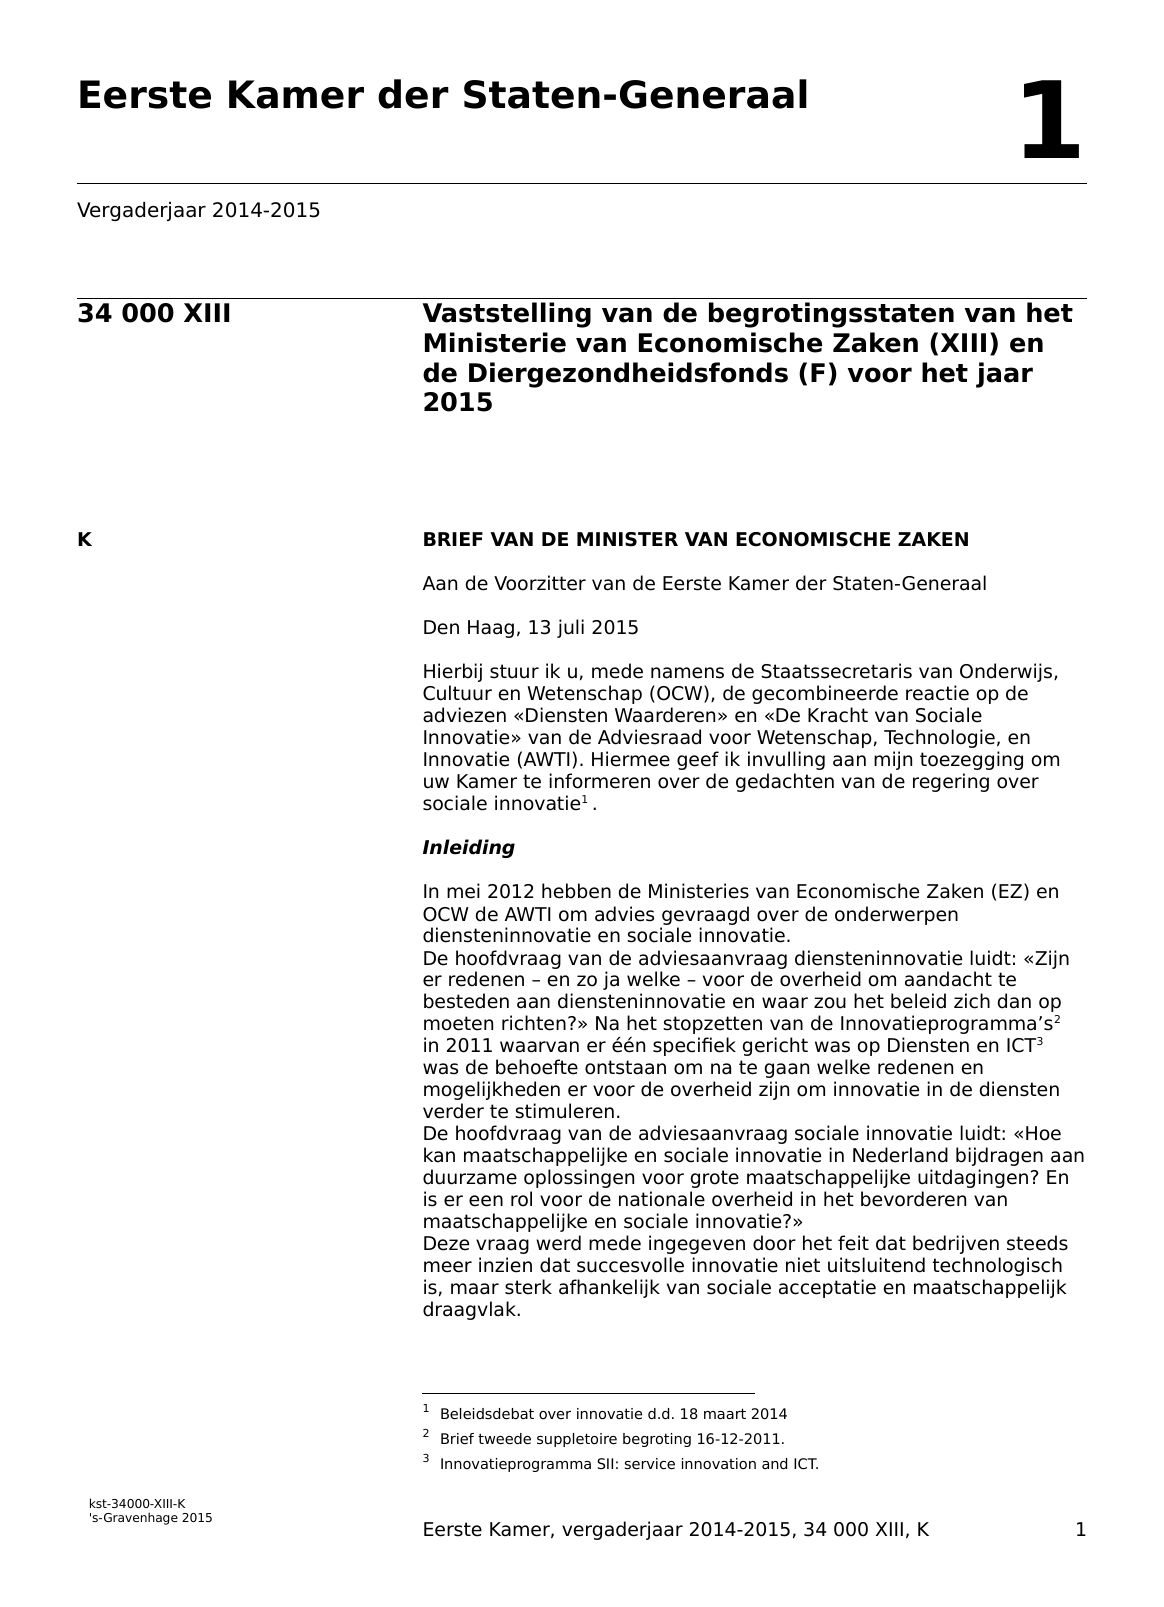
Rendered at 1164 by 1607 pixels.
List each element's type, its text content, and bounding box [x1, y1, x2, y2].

subtitle 34 000 XIII Vaststelling van de begrotingsstaten van het Ministerie van Economische Zaken (XIII) en de Diergezondheidsfonds (F) voor het jaar 2015 [77, 299, 1087, 418]
subtitle K BRIEF VAN DE MINISTER VAN ECONOMISCHE ZAKEN [77, 529, 1087, 551]
text In mei 2012 hebben de Ministeries van Economische Zaken (EZ) en OCW de AWTI om advies gevraagd over de onderwerpen diensteninnovatie en sociale innovatie. [422, 881, 1087, 947]
text Hierbij stuur ik u, mede namens de Staatssecretaris van Onderwijs, Cultuur en Wetenschap (OCW), de gecombineerde reactie op de adviezen «Diensten Waarderen» en «De Kracht van Sociale Innovatie» van de Adviesraad voor Wetenschap, Technologie, en Innovatie (AWTI). Hiermee geef ik invulling aan mijn toezegging om uw Kamer te informeren over de gedachten van de regering over sociale innovatie. [422, 661, 1087, 815]
text De hoofdvraag van de adviesaanvraag diensteninnovatie luidt: «Zijn er redenen – en zo ja welke – voor de overheid om aandacht te besteden aan diensteninnovatie en waar zou het beleid zich dan op moeten richten?» Na het stopzetten van de Innovatieprogramma’s in 2011 waarvan er één specifiek gericht was op Diensten en ICT was de behoefte ontstaan om na te gaan welke redenen en mogelijkheden er voor de overheid zijn om innovatie in de diensten verder te stimuleren. [422, 947, 1087, 1123]
table_cell Vergaderjaar 2014-2015 [77, 184, 1087, 298]
text Den Haag, 13 juli 2015 [422, 617, 1087, 639]
text De hoofdvraag van de adviesaanvraag sociale innovatie luidt: «Hoe kan maatschappelijke en sociale innovatie in Nederland bijdragen aan duurzame oplossingen voor grote maatschappelijke uitdagingen? En is er een rol voor de nationale overheid in het bevorderen van maatschappelijke en sociale innovatie?» [422, 1123, 1087, 1233]
text Beleidsdebat over innovatie d.d. 18 maart 2014 [422, 1402, 1087, 1424]
table_header 1 [886, 59, 1087, 183]
text Brief tweede suppletoire begroting 16-12-2011. [422, 1427, 1087, 1449]
text kst-34000-XIII-K [88, 1497, 323, 1511]
text Innovatieprogramma SII: service innovation and ICT. [422, 1452, 1087, 1474]
table_header Eerste Kamer der Staten-Generaal [77, 59, 886, 183]
subtitle Inleiding [422, 837, 1087, 859]
text Deze vraag werd mede ingegeven door het feit dat bedrijven steeds meer inzien dat succesvolle innovatie niet uitsluitend technologisch is, maar sterk afhankelijk van sociale acceptatie en maatschappelijk draagvlak. [422, 1233, 1087, 1321]
text 's-Gravenhage 2015 [88, 1511, 323, 1525]
text Aan de Voorzitter van de Eerste Kamer der Staten-Generaal [422, 573, 1087, 595]
